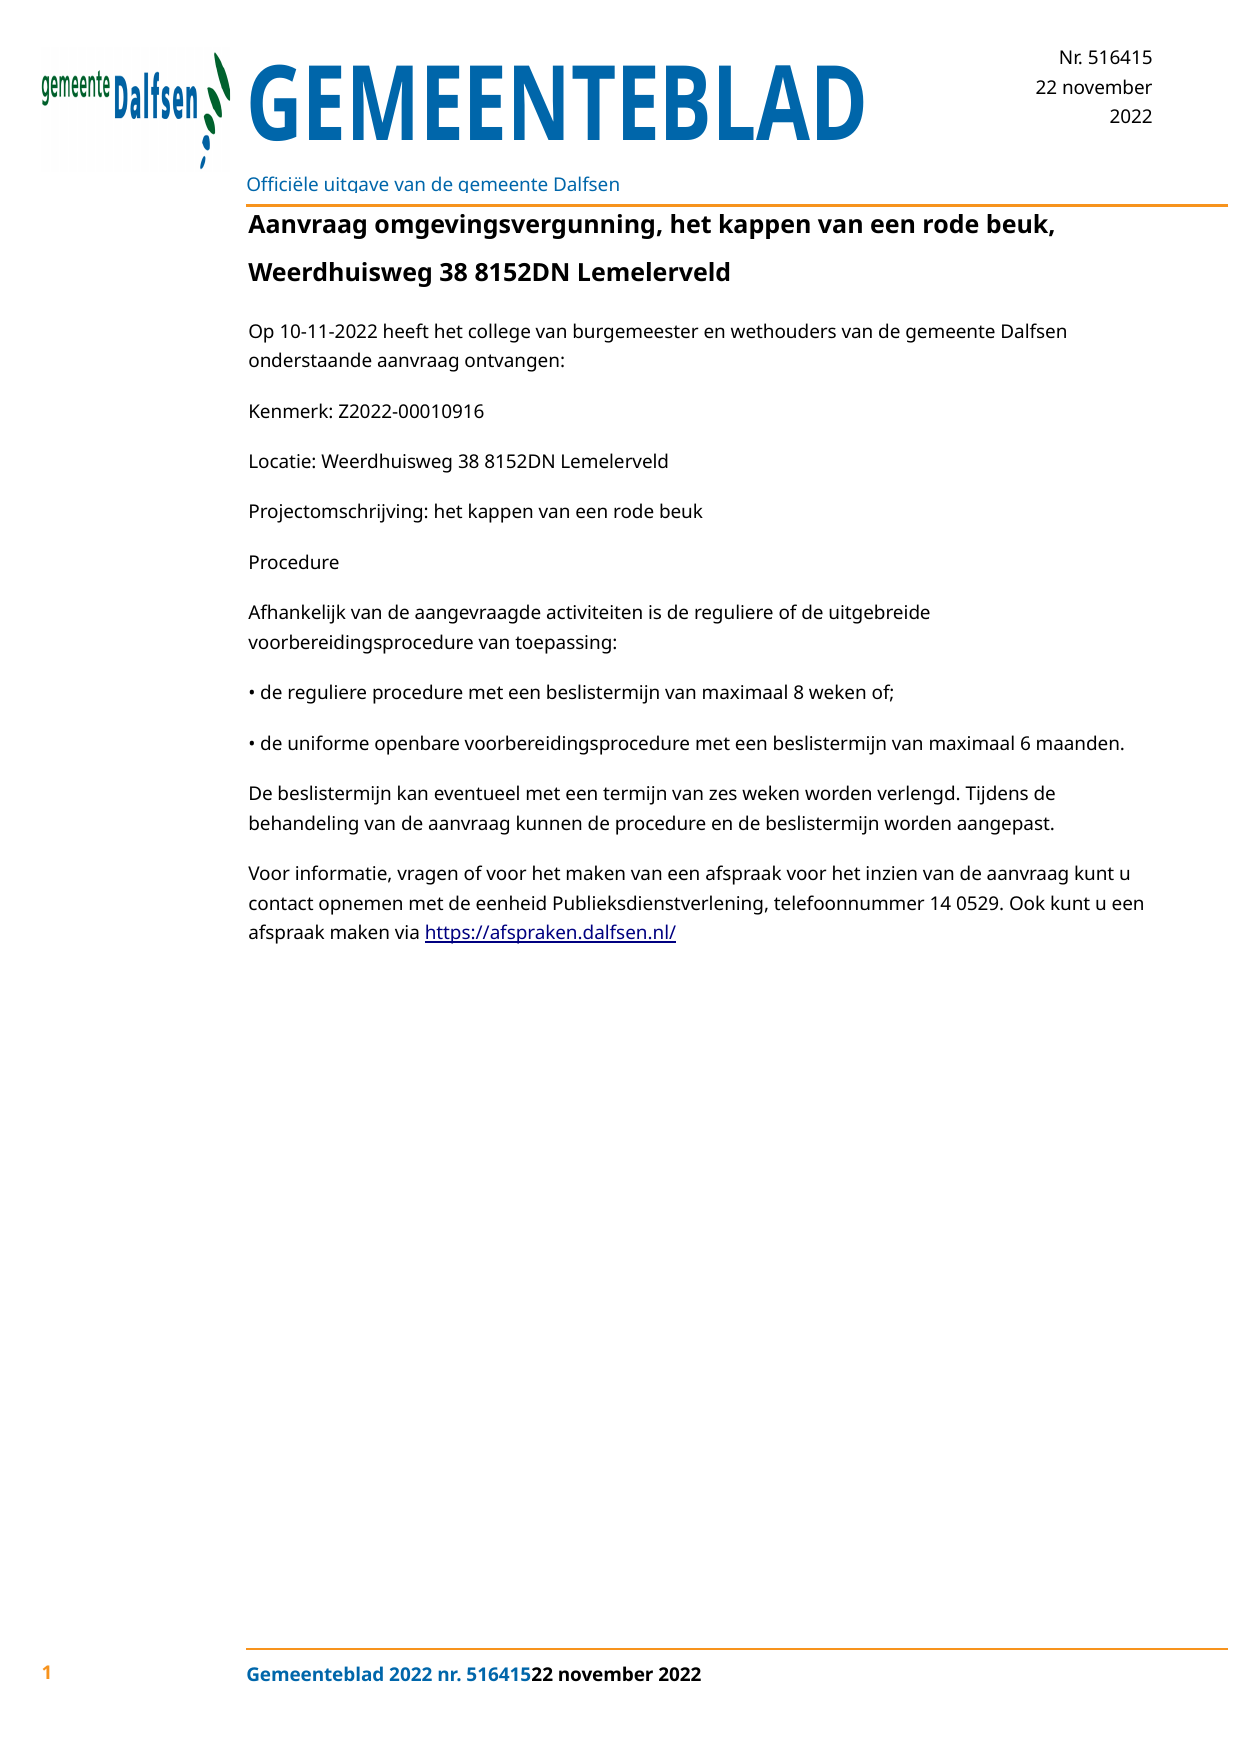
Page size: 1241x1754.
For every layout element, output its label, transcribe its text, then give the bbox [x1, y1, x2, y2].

text • de uniforme openbare voorbereidingsprocedure met een beslistermijn van maximaal 6 maanden. [248, 730, 1152, 756]
text Procedure [248, 549, 1152, 575]
text Afhankelijk van de aangevraagde activiteiten is de reguliere of de uitgebreide voorbereidingsprocedure van toepassing: [248, 599, 1152, 655]
text Projectomschrijving: het kappen van een rode beuk [248, 499, 1152, 524]
picture [41, 47, 231, 172]
text Kenmerk: Z2022-00010916 [248, 398, 1152, 424]
text • de reguliere procedure met een beslistermijn van maximaal 8 weken of; [248, 679, 1152, 705]
text Aanvraag omgevingsvergunning, het kappen van een rode beuk, Weerdhuisweg 38 8152DN Lemelerveld [248, 207, 1152, 288]
text Locatie: Weerdhuisweg 38 8152DN Lemelerveld [248, 448, 1152, 474]
text Op 10-11-2022 heeft het college van burgemeester en wethouders van de gemeente Dalfsen onderstaande aanvraag ontvangen: [248, 318, 1152, 373]
text De beslistermijn kan eventueel met een termijn van zes weken worden verlengd. Tijdens de behandeling van de aanvraag kunnen de procedure en de beslistermijn worden aangepast. [248, 780, 1152, 836]
text Voor informatie, vragen of voor het maken van een afspraak voor het inzien van de aanvraag kunt u contact opnemen met de eenheid Publieksdienstverlening, telefoonnummer 14 0529. Ook kunt u een afspraak maken via https://afspraken.dalfsen.nl/ [248, 860, 1152, 945]
